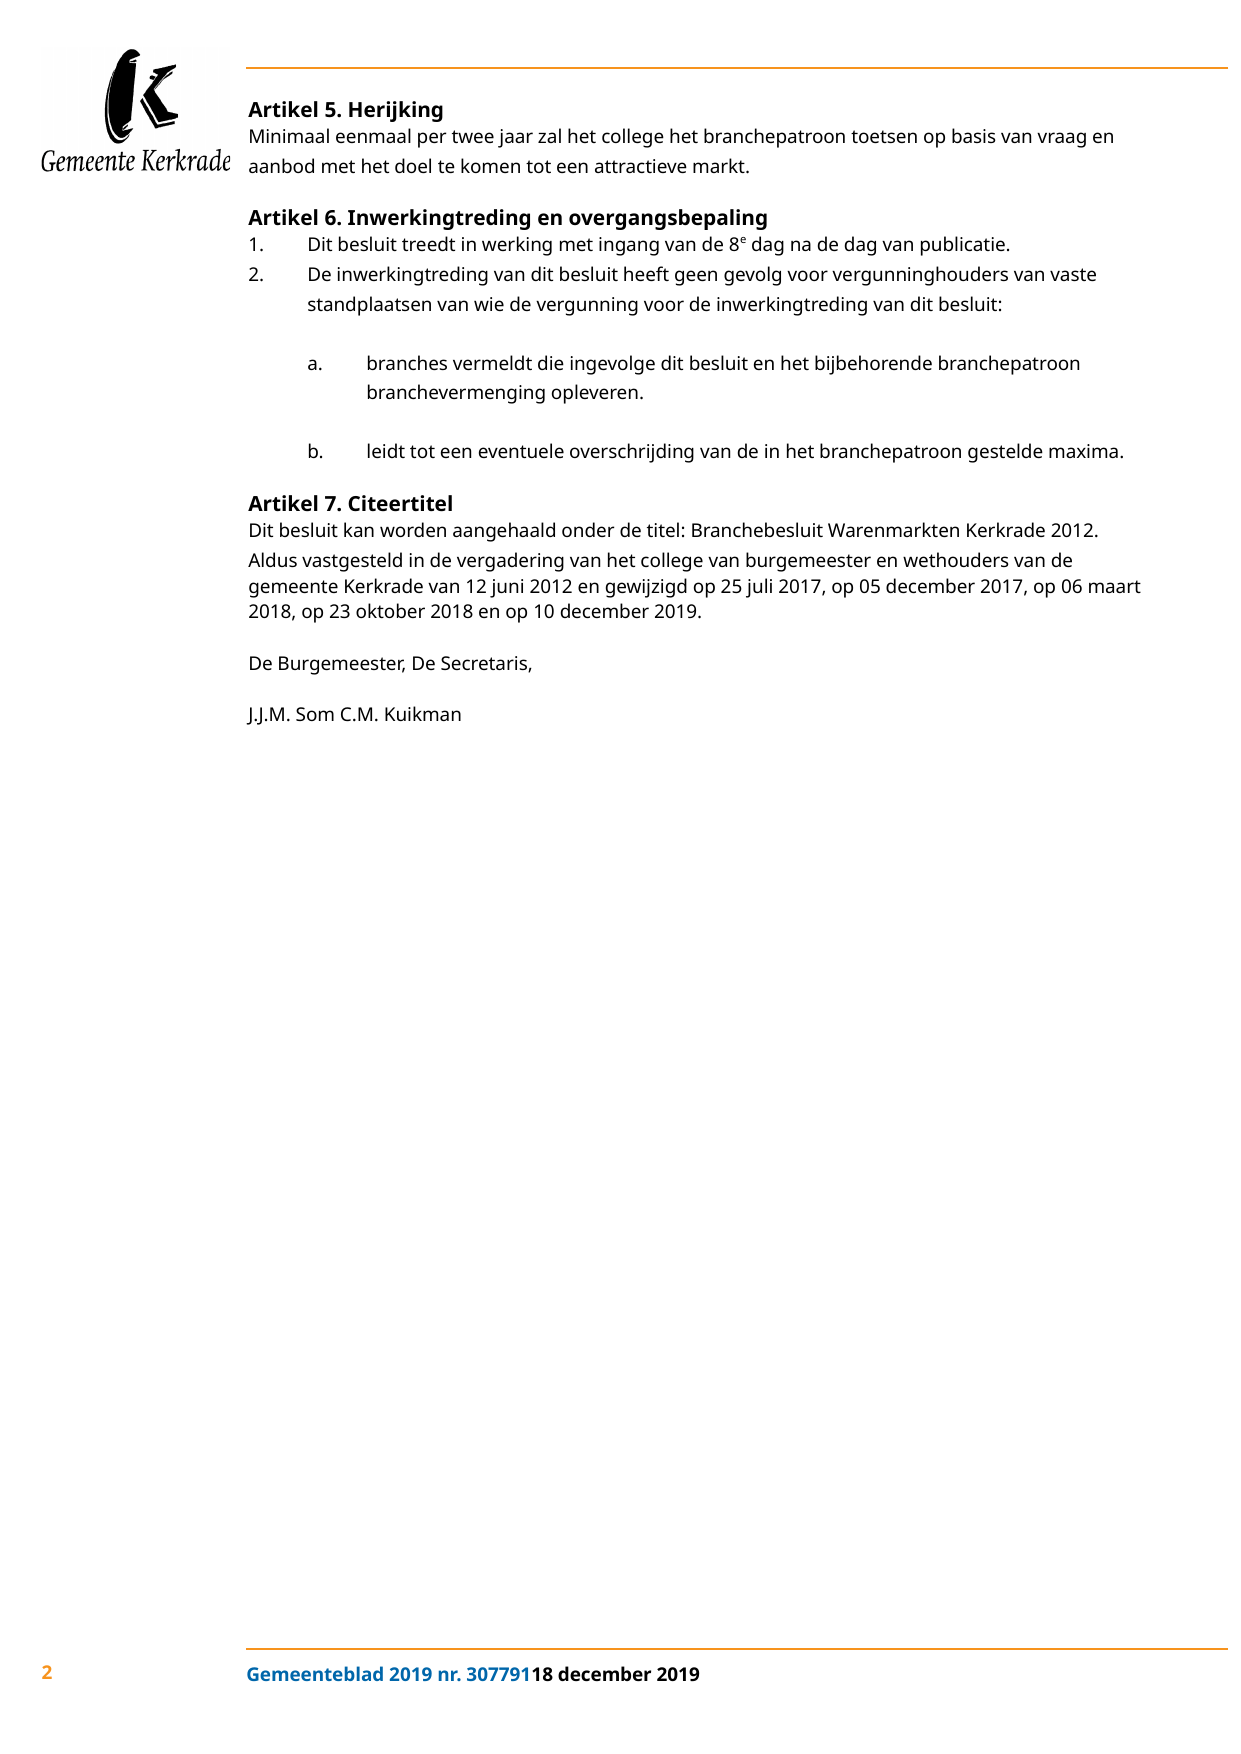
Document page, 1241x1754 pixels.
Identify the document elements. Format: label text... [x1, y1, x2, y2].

text Minimaal eenmaal per twee jaar zal het college het branchepatroon toetsen op basis van vraag en aanbod met het doel te komen tot een attractieve markt. [248, 123, 1152, 178]
list De inwerkingtreding van dit besluit heeft geen gevolg voor vergunninghouders van vaste standplaatsen van wie de vergunning voor de inwerkingtreding van dit besluit: [248, 261, 1152, 317]
picture [41, 47, 231, 172]
text De Burgemeester, De Secretaris, [248, 650, 1152, 676]
text Aldus vastgesteld in de vergadering van het college van burgemeester en wethouders van de gemeente Kerkrade van 12 juni 2012 en gewijzigd op 25 juli 2017, op 05 december 2017, op 06 maart 2018, op 23 oktober 2018 en op 10 december 2019. [248, 547, 1152, 624]
text Dit besluit kan worden aangehaald onder de titel: Branchebesluit Warenmarkten Kerkrade 2012. [248, 518, 1152, 543]
list branches vermeldt die ingevolge dit besluit en het bijbehorende branchepatroon branchevermenging opleveren. [307, 350, 1152, 405]
text J.J.M. Som C.M. Kuikman [248, 702, 1152, 727]
list leidt tot een eventuele overschrijding van de in het branchepatroon gestelde maxima. [307, 439, 1152, 464]
text Artikel 6. Inwerkingtreding en overgangsbepaling [248, 203, 1152, 232]
text Artikel 7. Citeertitel [248, 489, 1152, 518]
text Artikel 5. Herijking [248, 95, 1152, 123]
list Dit besluit treedt in werking met ingang van de 8e dag na de dag van publicatie. [248, 232, 1152, 257]
